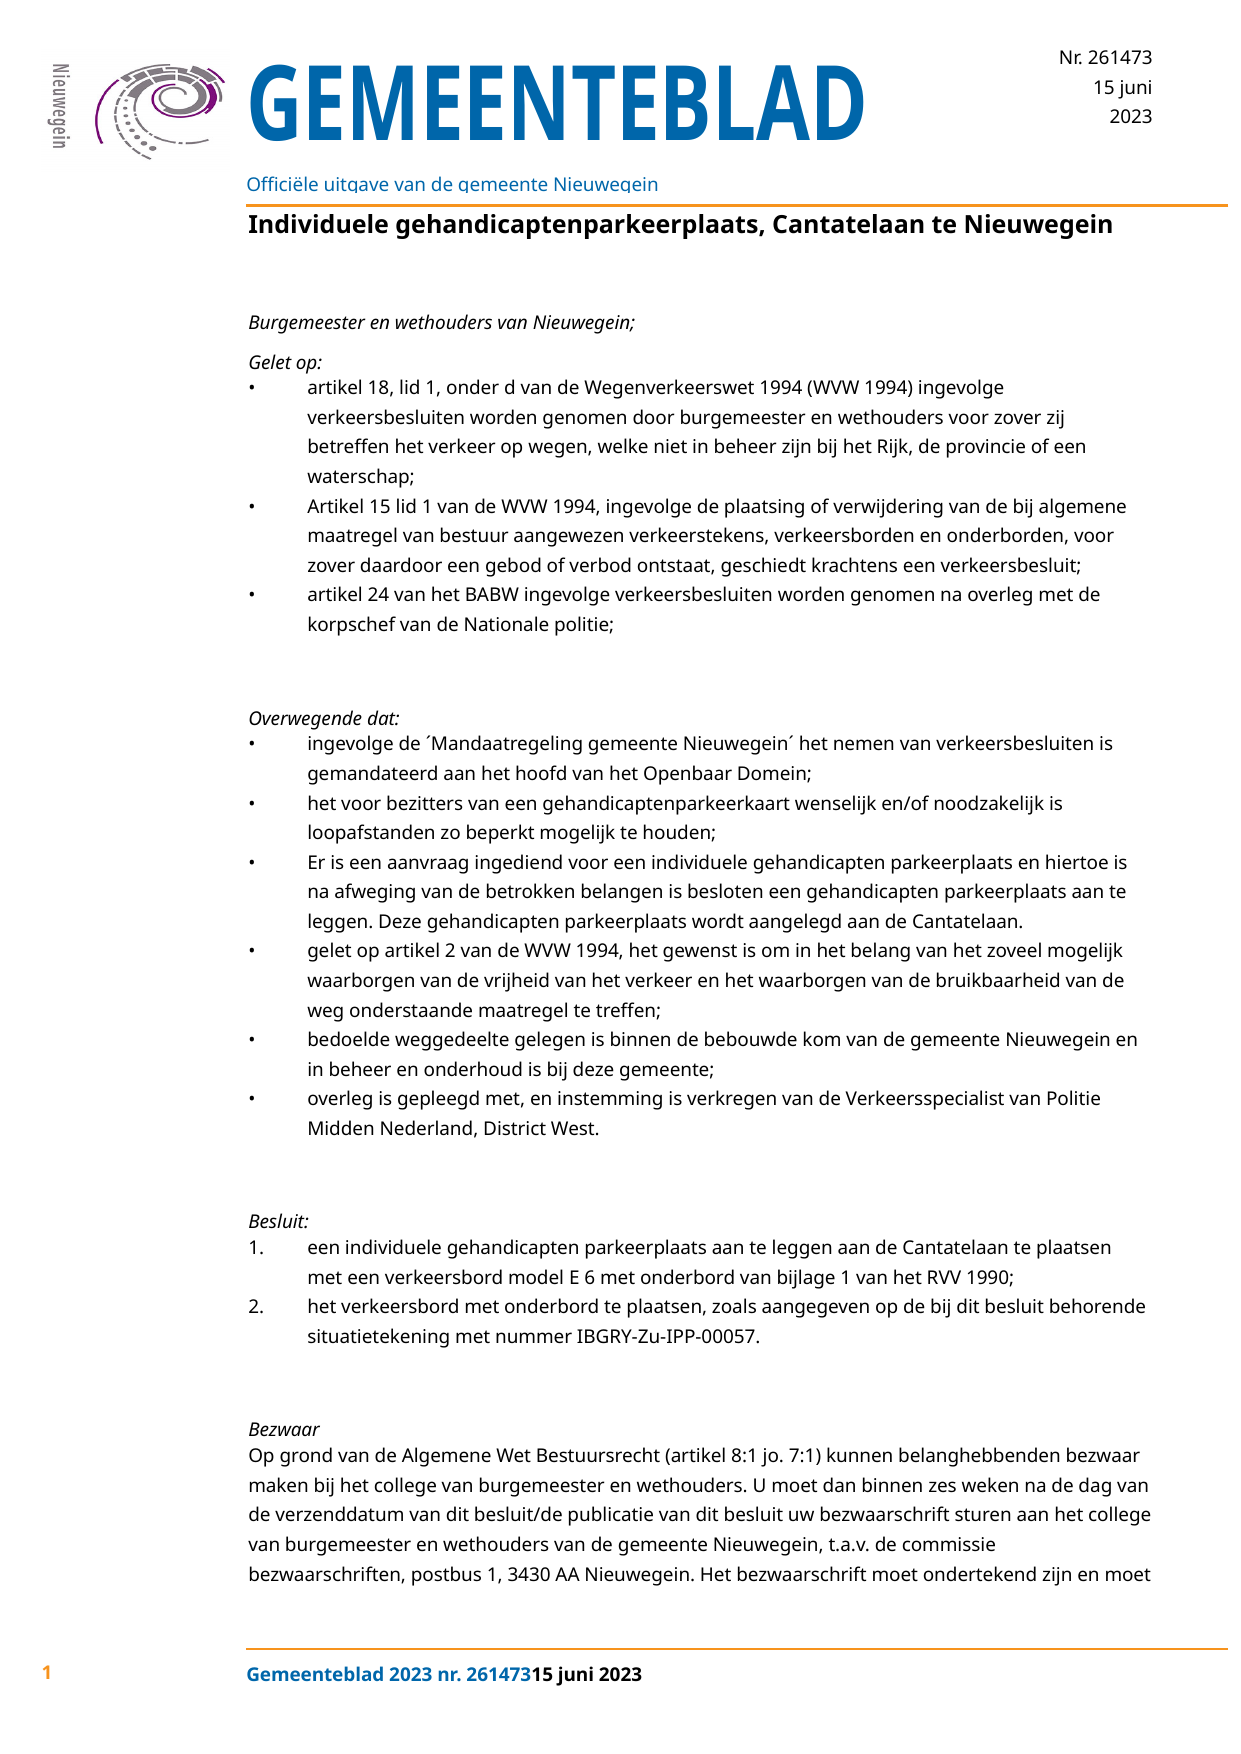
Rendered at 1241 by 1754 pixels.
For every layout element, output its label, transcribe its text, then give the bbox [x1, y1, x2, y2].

text Burgemeester en wethouders van Nieuwegein; [248, 309, 1152, 335]
text Op grond van de Algemene Wet Bestuursrecht (artikel 8:1 jo. 7:1) kunnen belanghebbenden bezwaar maken bij het college van burgemeester en wethouders. U moet dan binnen zes weken na de dag van de verzenddatum van dit besluit/de publicatie van dit besluit uw bezwaarschrift sturen aan het college van burgemeester en wethouders van de gemeente Nieuwegein, t.a.v. de commissie bezwaarschriften, postbus 1, 3430 AA Nieuwegein. Het bezwaarschrift moet ondertekend zijn en moet [248, 1442, 1152, 1586]
text Bezwaar [248, 1417, 1152, 1442]
list artikel 24 van het BABW ingevolge verkeersbesluiten worden genomen na overleg met de korpschef van de Nationale politie; [248, 582, 1152, 637]
list overleg is gepleegd met, en instemming is verkregen van de Verkeersspecialist van Politie Midden Nederland, District West. [248, 1086, 1152, 1141]
list ingevolge de ´Mandaatregeling gemeente Nieuwegein´ het nemen van verkeersbesluiten is gemandateerd aan het hoofd van het Openbaar Domein; [248, 731, 1152, 786]
list het verkeersbord met onderbord te plaatsen, zoals aangegeven op de bij dit besluit behorende situatietekening met nummer IBGRY-Zu-IPP-00057. [248, 1293, 1152, 1349]
list Er is een aanvraag ingediend voor een individuele gehandicapten parkeerplaats en hiertoe is na afweging van de betrokken belangen is besloten een gehandicapten parkeerplaats aan te leggen. Deze gehandicapten parkeerplaats wordt aangelegd aan de Cantatelaan. [248, 849, 1152, 934]
list gelet op artikel 2 van de WVW 1994, het gewenst is om in het belang van het zoveel mogelijk waarborgen van de vrijheid van het verkeer en het waarborgen van de bruikbaarheid van de weg onderstaande maatregel te treffen; [248, 938, 1152, 1022]
text Besluit: [248, 1209, 1152, 1234]
list Artikel 15 lid 1 van de WVW 1994, ingevolge de plaatsing of verwijdering van de bij algemene maatregel van bestuur aangewezen verkeerstekens, verkeersborden en onderborden, voor zover daardoor een gebod of verbod ontstaat, geschiedt krachtens een verkeersbesluit; [248, 493, 1152, 578]
picture [41, 47, 231, 172]
list een individuele gehandicapten parkeerplaats aan te leggen aan de Cantatelaan te plaatsen met een verkeersbord model E 6 met onderbord van bijlage 1 van het RVV 1990; [248, 1234, 1152, 1290]
text Gelet op: [248, 349, 1152, 374]
list het voor bezitters van een gehandicaptenparkeerkaart wenselijk en/of noodzakelijk is loopafstanden zo beperkt mogelijk te houden; [248, 790, 1152, 845]
text Individuele gehandicaptenparkeerplaats, Cantatelaan te Nieuwegein [248, 207, 1152, 241]
list artikel 18, lid 1, onder d van de Wegenverkeerswet 1994 (WVW 1994) ingevolge verkeersbesluiten worden genomen door burgemeester en wethouders voor zover zij betreffen het verkeer op wegen, welke niet in beheer zijn bij het Rijk, de provincie of een waterschap; [248, 374, 1152, 489]
text Overwegende dat: [248, 705, 1152, 731]
list bedoelde weggedeelte gelegen is binnen de bebouwde kom van de gemeente Nieuwegein en in beheer en onderhoud is bij deze gemeente; [248, 1026, 1152, 1082]
